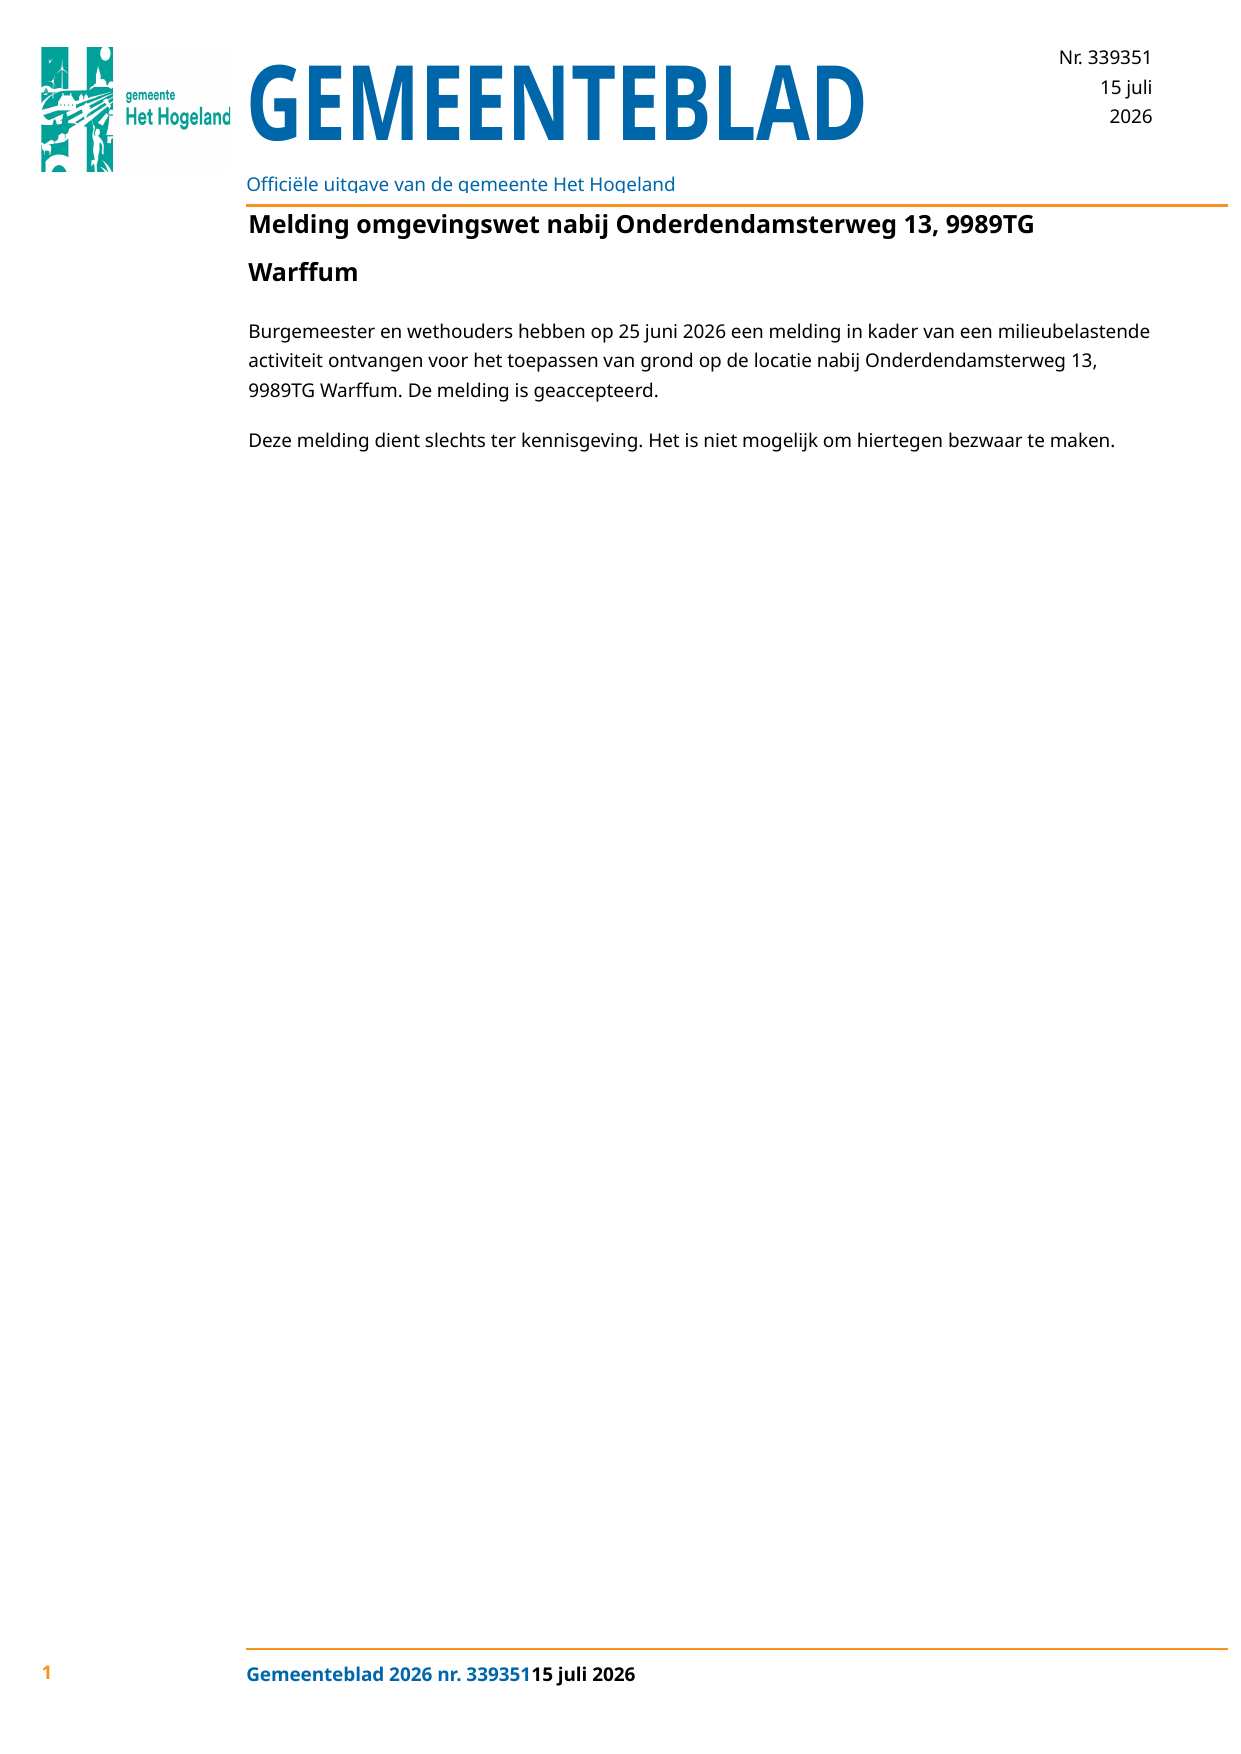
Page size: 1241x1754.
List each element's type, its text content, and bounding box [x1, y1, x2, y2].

text Burgemeester en wethouders hebben op 25 juni 2026 een melding in kader van een milieubelastende activiteit ontvangen voor het toepassen van grond op de locatie nabij Onderdendamsterweg 13, 9989TG Warffum. De melding is geaccepteerd. [248, 318, 1152, 403]
text Deze melding dient slechts ter kennisgeving. Het is niet mogelijk om hiertegen bezwaar te maken. [248, 427, 1152, 453]
picture [41, 47, 231, 172]
text Melding omgevingswet nabij Onderdendamsterweg 13, 9989TG Warffum [248, 207, 1152, 288]
